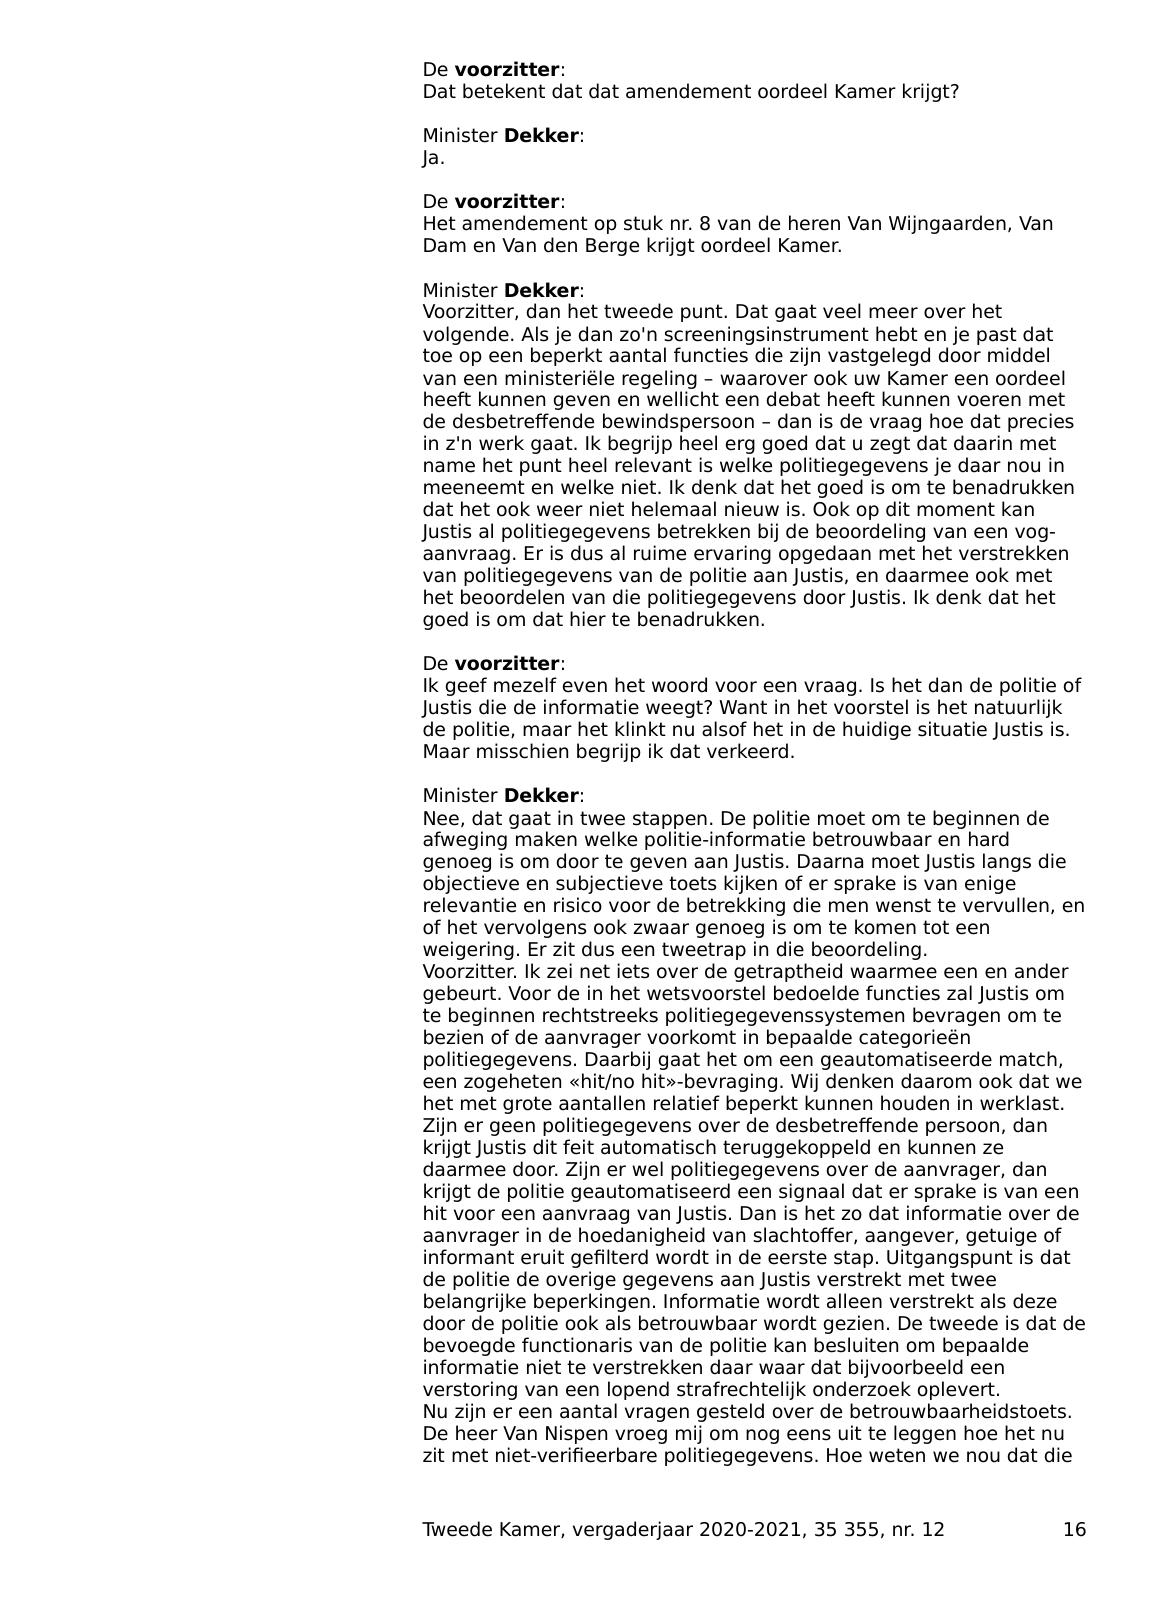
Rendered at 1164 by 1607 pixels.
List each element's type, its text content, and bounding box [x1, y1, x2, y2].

text De voorzitter: [422, 191, 1087, 213]
text Minister Dekker: [422, 279, 1087, 301]
text Ja. [422, 147, 1087, 169]
text Minister Dekker: [422, 125, 1087, 147]
text Nu zijn er een aantal vragen gesteld over de betrouwbaarheidstoets. De heer Van Nispen vroeg mij om nog eens uit te leggen hoe het nu zit met niet-verifieerbare politiegegevens. Hoe weten we nou dat die [422, 1401, 1087, 1467]
text De voorzitter: [422, 59, 1087, 81]
text Minister Dekker: [422, 785, 1087, 807]
text Dat betekent dat dat amendement oordeel Kamer krijgt? [422, 81, 1087, 103]
text Voorzitter, dan het tweede punt. Dat gaat veel meer over het volgende. Als je dan zo'n screeningsinstrument hebt en je past dat toe op een beperkt aantal functies die zijn vastgelegd door middel van een ministeriële regeling – waarover ook uw Kamer een oordeel heeft kunnen geven en wellicht een debat heeft kunnen voeren met de desbetreffende bewindspersoon – dan is de vraag hoe dat precies in z'n werk gaat. Ik begrijp heel erg goed dat u zegt dat daarin met name het punt heel relevant is welke politiegegevens je daar nou in meeneemt en welke niet. Ik denk dat het goed is om te benadrukken dat het ook weer niet helemaal nieuw is. Ook op dit moment kan Justis al politiegegevens betrekken bij de beoordeling van een vog-aanvraag. Er is dus al ruime ervaring opgedaan met het verstrekken van politiegegevens van de politie aan Justis, en daarmee ook met het beoordelen van die politiegegevens door Justis. Ik denk dat het goed is om dat hier te benadrukken. [422, 301, 1087, 631]
text Nee, dat gaat in twee stappen. De politie moet om te beginnen de afweging maken welke politie-informatie betrouwbaar en hard genoeg is om door te geven aan Justis. Daarna moet Justis langs die objectieve en subjectieve toets kijken of er sprake is van enige relevantie en risico voor de betrekking die men wenst te vervullen, en of het vervolgens ook zwaar genoeg is om te komen tot een weigering. Er zit dus een tweetrap in die beoordeling. [422, 807, 1087, 961]
text De voorzitter: [422, 653, 1087, 675]
text Voorzitter. Ik zei net iets over de getraptheid waarmee een en ander gebeurt. Voor de in het wetsvoorstel bedoelde functies zal Justis om te beginnen rechtstreeks politiegegevenssystemen bevragen om te bezien of de aanvrager voorkomt in bepaalde categorieën politiegegevens. Daarbij gaat het om een geautomatiseerde match, een zogeheten «hit/no hit»-bevraging. Wij denken daarom ook dat we het met grote aantallen relatief beperkt kunnen houden in werklast. Zijn er geen politiegegevens over de desbetreffende persoon, dan krijgt Justis dit feit automatisch teruggekoppeld en kunnen ze daarmee door. Zijn er wel politiegegevens over de aanvrager, dan krijgt de politie geautomatiseerd een signaal dat er sprake is van een hit voor een aanvraag van Justis. Dan is het zo dat informatie over de aanvrager in de hoedanigheid van slachtoffer, aangever, getuige of informant eruit gefilterd wordt in de eerste stap. Uitgangspunt is dat de politie de overige gegevens aan Justis verstrekt met twee belangrijke beperkingen. Informatie wordt alleen verstrekt als deze door de politie ook als betrouwbaar wordt gezien. De tweede is dat de bevoegde functionaris van de politie kan besluiten om bepaalde informatie niet te verstrekken daar waar dat bijvoorbeeld een verstoring van een lopend strafrechtelijk onderzoek oplevert. [422, 961, 1087, 1401]
text Ik geef mezelf even het woord voor een vraag. Is het dan de politie of Justis die de informatie weegt? Want in het voorstel is het natuurlijk de politie, maar het klinkt nu alsof het in de huidige situatie Justis is. Maar misschien begrijp ik dat verkeerd. [422, 675, 1087, 763]
text Het amendement op stuk nr. 8 van de heren Van Wijngaarden, Van Dam en Van den Berge krijgt oordeel Kamer. [422, 213, 1087, 257]
